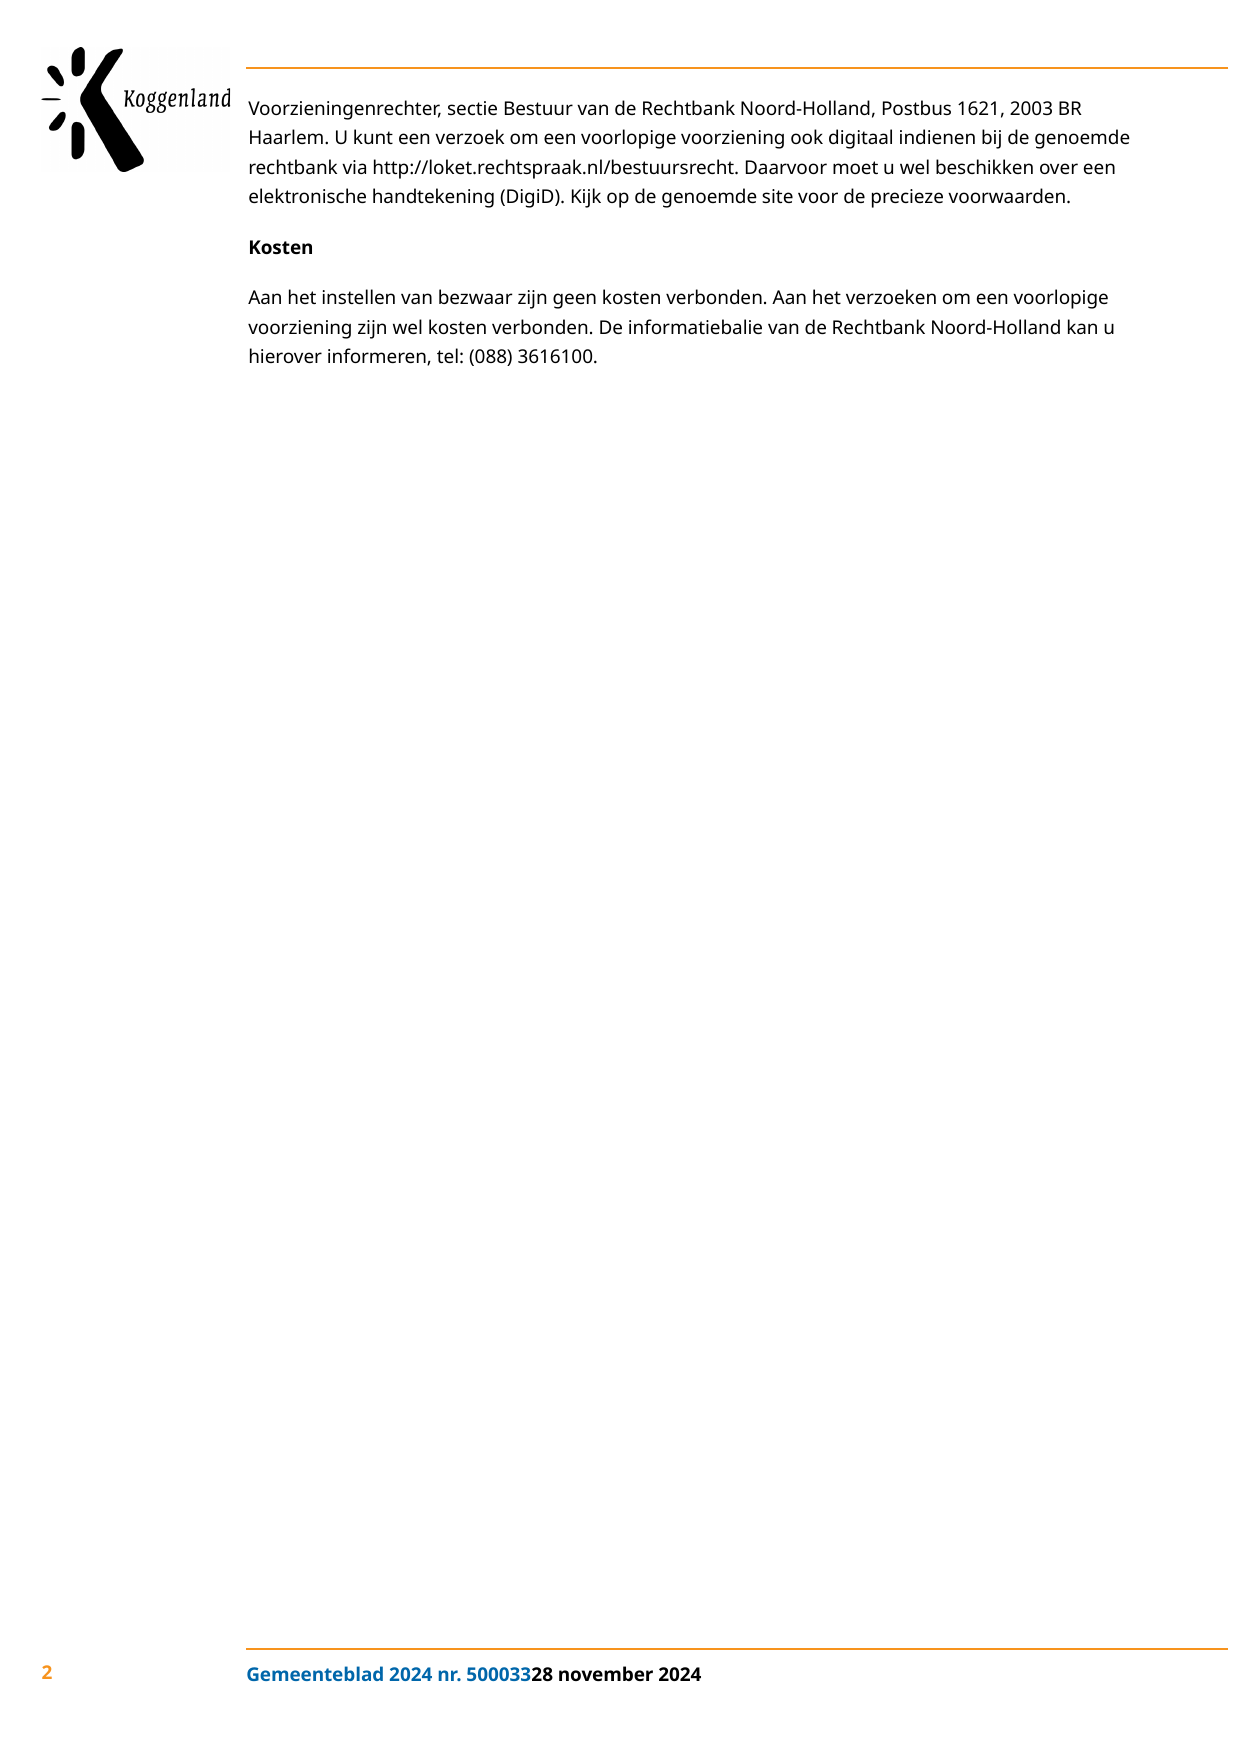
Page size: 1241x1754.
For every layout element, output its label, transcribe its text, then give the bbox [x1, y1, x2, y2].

text Kosten [248, 234, 1152, 260]
text Aan het instellen van bezwaar zijn geen kosten verbonden. Aan het verzoeken om een voorlopige voorziening zijn wel kosten verbonden. De informatiebalie van de Rechtbank Noord-Holland kan u hierover informeren, tel: (088) 3616100. [248, 284, 1152, 369]
picture [41, 47, 231, 172]
text Voorzieningenrechter, sectie Bestuur van de Rechtbank Noord-Holland, Postbus 1621, 2003 BR Haarlem. U kunt een verzoek om een voorlopige voorziening ook digitaal indienen bij de genoemde rechtbank via http://loket.rechtspraak.nl/bestuursrecht. Daarvoor moet u wel beschikken over een elektronische handtekening (DigiD). Kijk op de genoemde site voor de precieze voorwaarden. [248, 95, 1152, 209]
